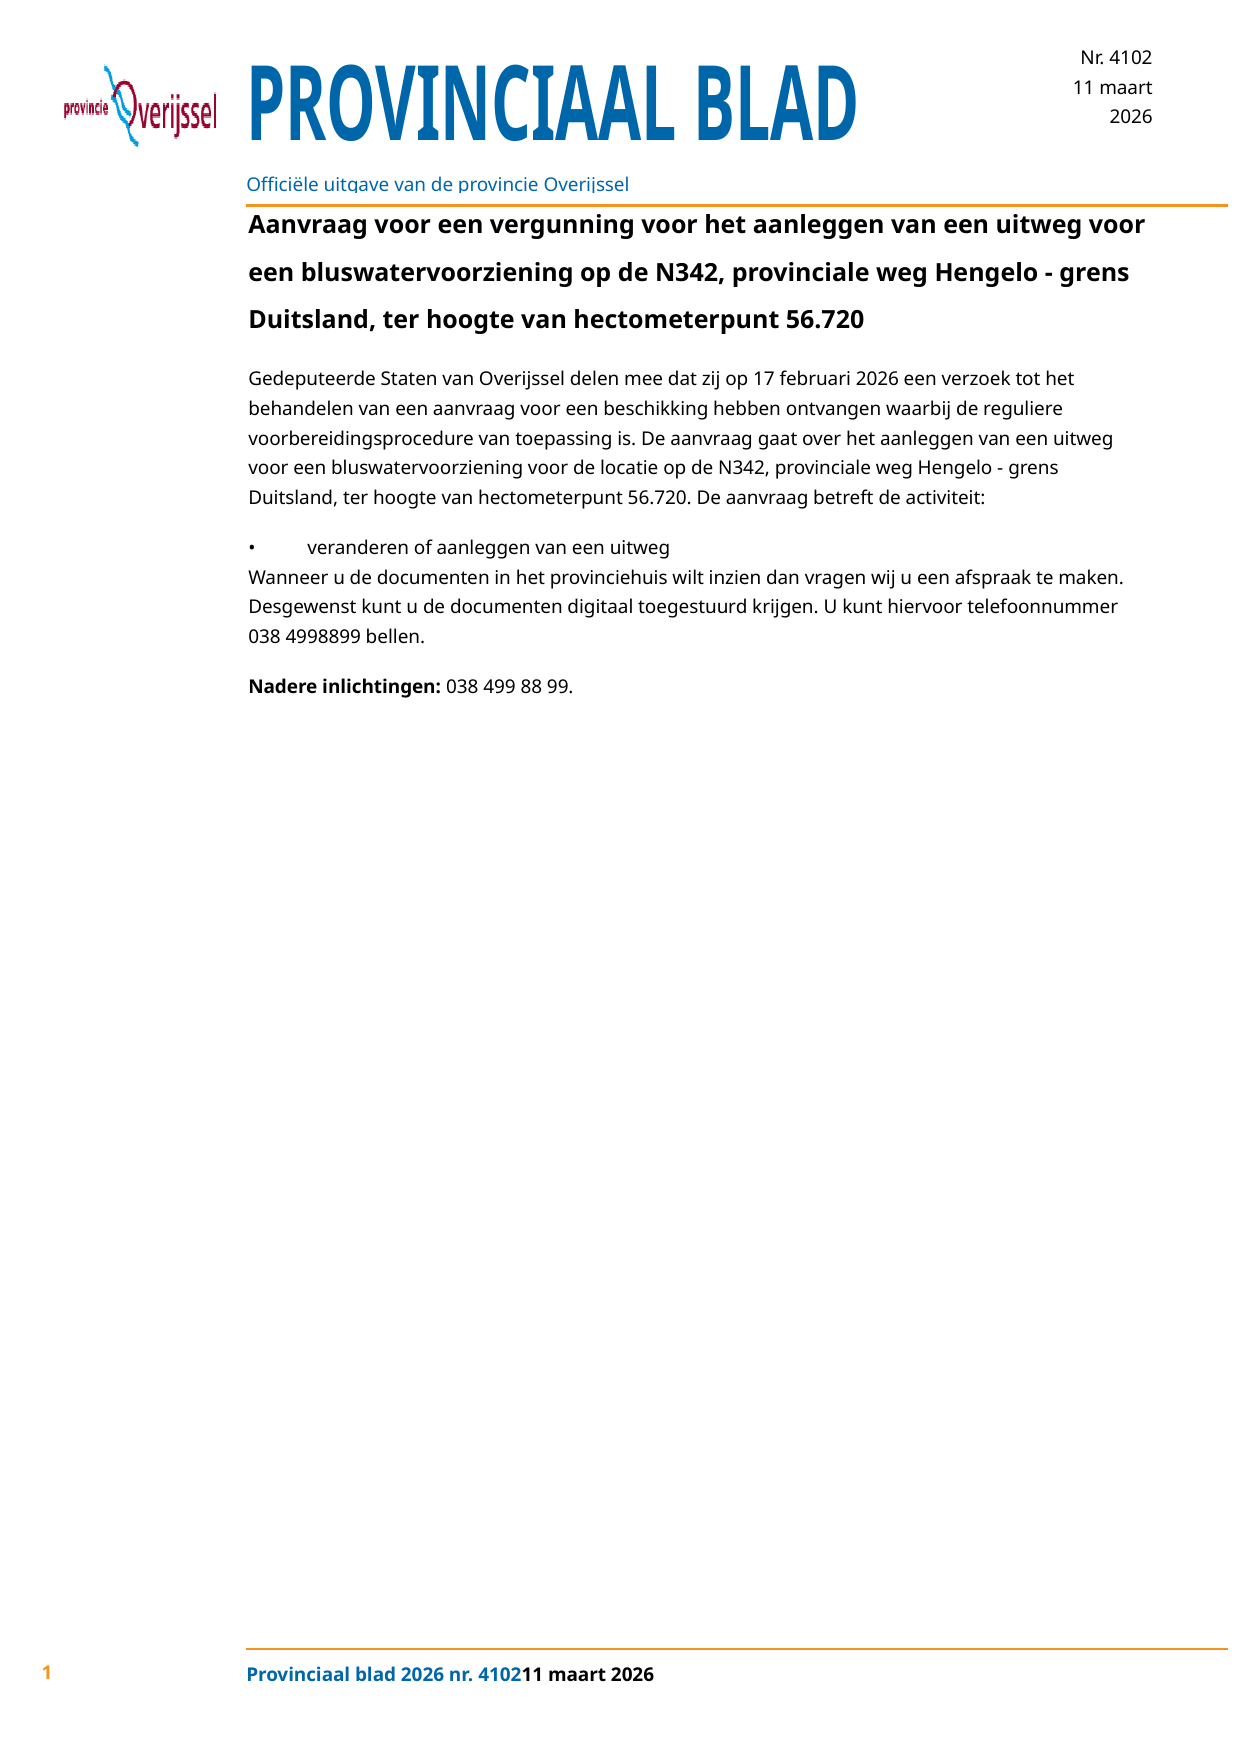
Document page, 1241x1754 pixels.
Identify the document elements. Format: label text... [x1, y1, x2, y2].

text Wanneer u de documenten in het provinciehuis wilt inzien dan vragen wij u een afspraak te maken. Desgewenst kunt u de documenten digitaal toegestuurd krijgen. U kunt hiervoor telefoonnummer 038 4998899 bellen. [248, 564, 1152, 649]
text Aanvraag voor een vergunning voor het aanleggen van een uitweg voor een bluswatervoorziening op de N342, provinciale weg Hengelo - grens Duitsland, ter hoogte van hectometerpunt 56.720 [248, 207, 1152, 336]
text Nadere inlichtingen: 038 499 88 99. [248, 673, 1152, 699]
text Gedeputeerde Staten van Overijssel delen mee dat zij op 17 februari 2026 een verzoek tot het behandelen van een aanvraag voor een beschikking hebben ontvangen waarbij de reguliere voorbereidingsprocedure van toepassing is. De aanvraag gaat over het aanleggen van een uitweg voor een bluswatervoorziening voor de locatie op de N342, provinciale weg Hengelo - grens Duitsland, ter hoogte van hectometerpunt 56.720. De aanvraag betreft de activiteit: [248, 366, 1152, 509]
list veranderen of aanleggen van een uitweg [248, 534, 1152, 560]
picture [41, 47, 231, 172]
